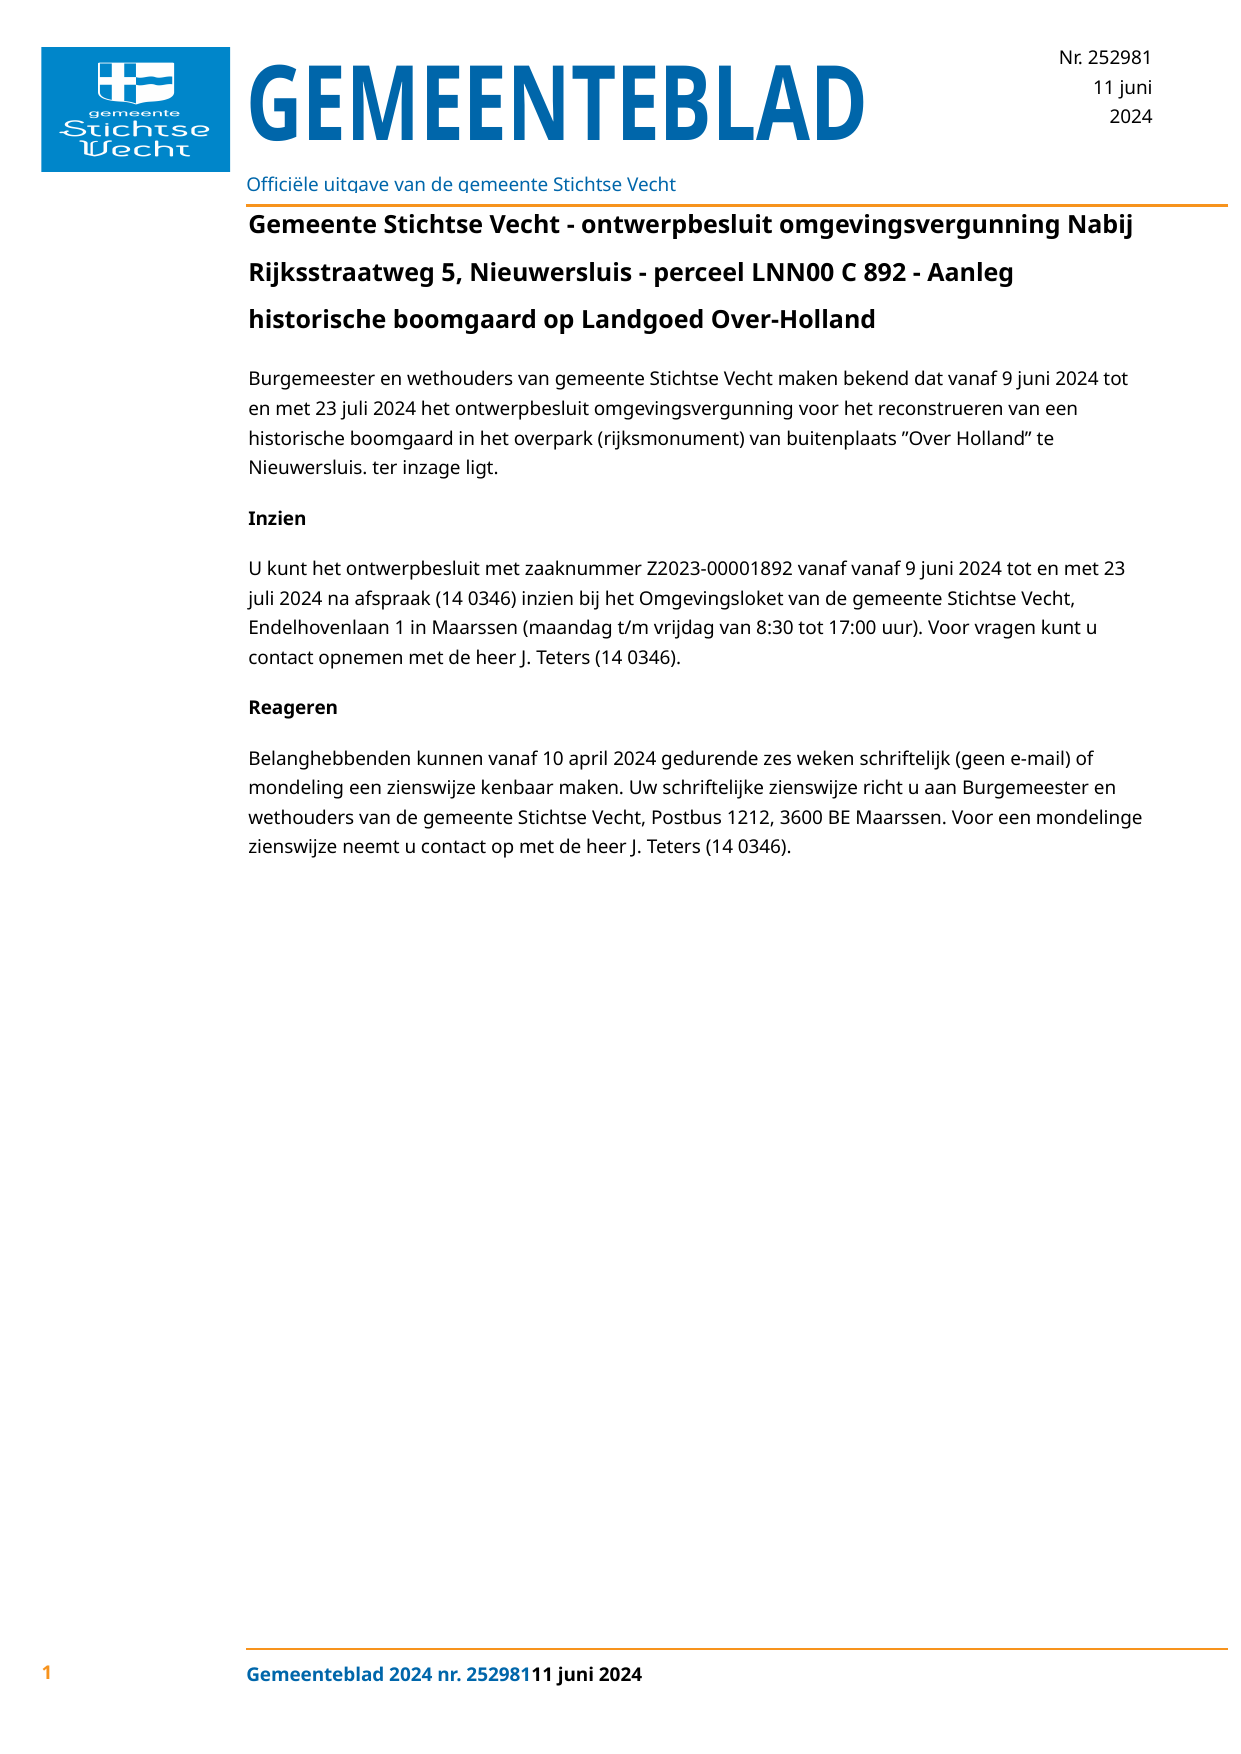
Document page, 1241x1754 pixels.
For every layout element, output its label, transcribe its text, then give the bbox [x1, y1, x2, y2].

picture [99, 63, 135, 101]
text Gemeente Stichtse Vecht - ontwerpbesluit omgevingsvergunning Nabij Rijksstraatweg 5, Nieuwersluis - perceel LNN00 C 892 - Aanleg historische boomgaard op Landgoed Over-Holland [248, 207, 1152, 336]
text Belanghebbenden kunnen vanaf 10 april 2024 gedurende zes weken schriftelijk (geen e-mail) of mondeling een zienswijze kenbaar maken. Uw schriftelijke zienswijze richt u aan Burgemeester en wethouders van de gemeente Stichtse Vecht, Postbus 1212, 3600 BE Maarssen. Voor een mondelinge zienswijze neemt u contact op met de heer J. Teters (14 0346). [248, 745, 1152, 859]
text Inzien [248, 505, 1152, 530]
text Reageren [248, 694, 1152, 720]
text Burgemeester en wethouders van gemeente Stichtse Vecht maken bekend dat vanaf 9 juni 2024 tot en met 23 juli 2024 het ontwerpbesluit omgevingsvergunning voor het reconstrueren van een historische boomgaard in het overpark (rijksmonument) van buitenplaats ”Over Holland” te Nieuwersluis. ter inzage ligt. [248, 366, 1152, 480]
picture [137, 63, 174, 103]
text U kunt het ontwerpbesluit met zaaknummer Z2023-00001892 vanaf vanaf 9 juni 2024 tot en met 23 juli 2024 na afspraak (14 0346) inzien bij het Omgevingsloket van de gemeente Stichtse Vecht, Endelhovenlaan 1 in Maarssen (maandag t/m vrijdag van 8:30 tot 17:00 uur). Voor vragen kunt u contact opnemen met de heer J. Teters (14 0346). [248, 555, 1152, 669]
